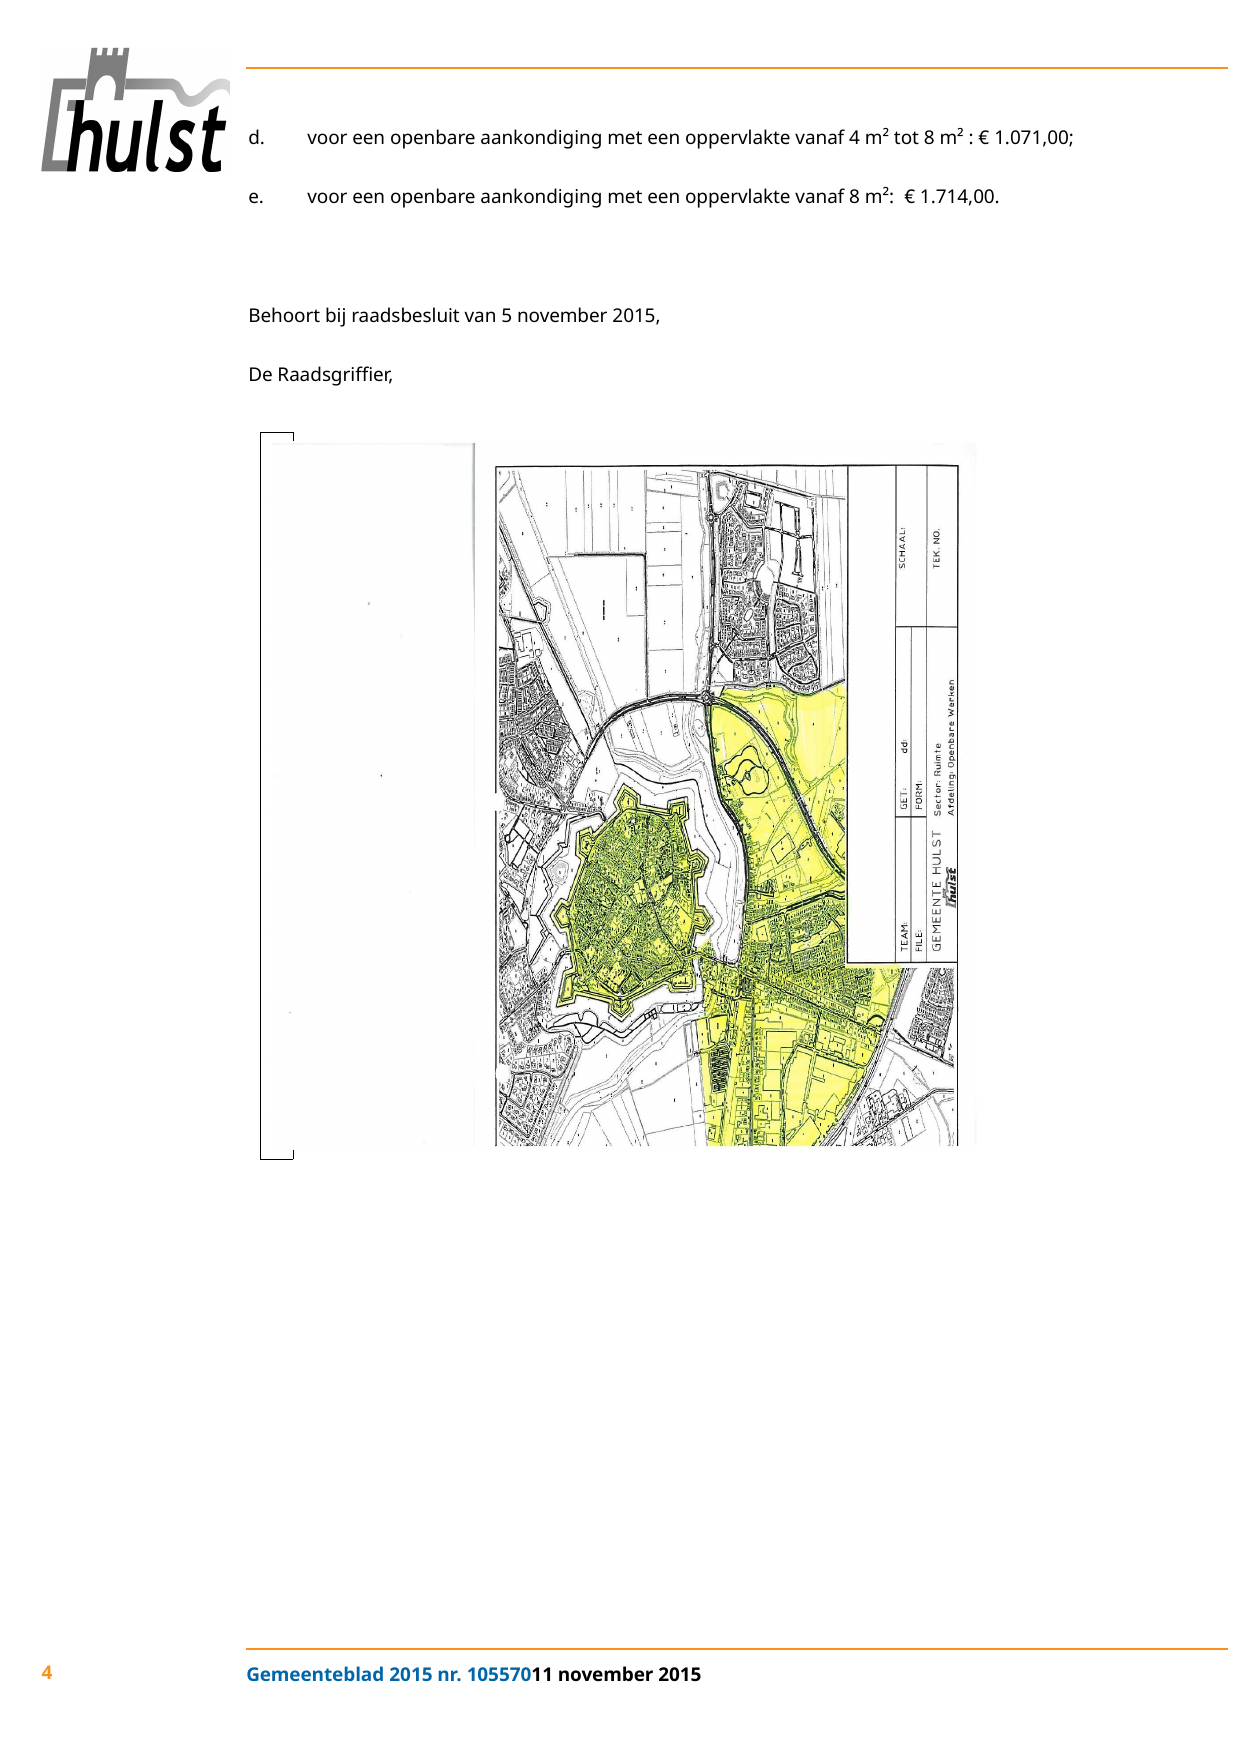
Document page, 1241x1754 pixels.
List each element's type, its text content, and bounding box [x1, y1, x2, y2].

text Behoort bij raadsbesluit van 5 november 2015, [248, 302, 1152, 328]
list voor een openbare aankondiging met een oppervlakte vanaf 4 m² tot 8 m² : € 1.071,00; [248, 124, 1152, 150]
list voor een openbare aankondiging met een oppervlakte vanaf 8 m²: € 1.714,00. [248, 183, 1152, 209]
picture [268, 441, 978, 1150]
text De Raadsgriffier, [248, 361, 1152, 387]
picture [41, 47, 231, 172]
